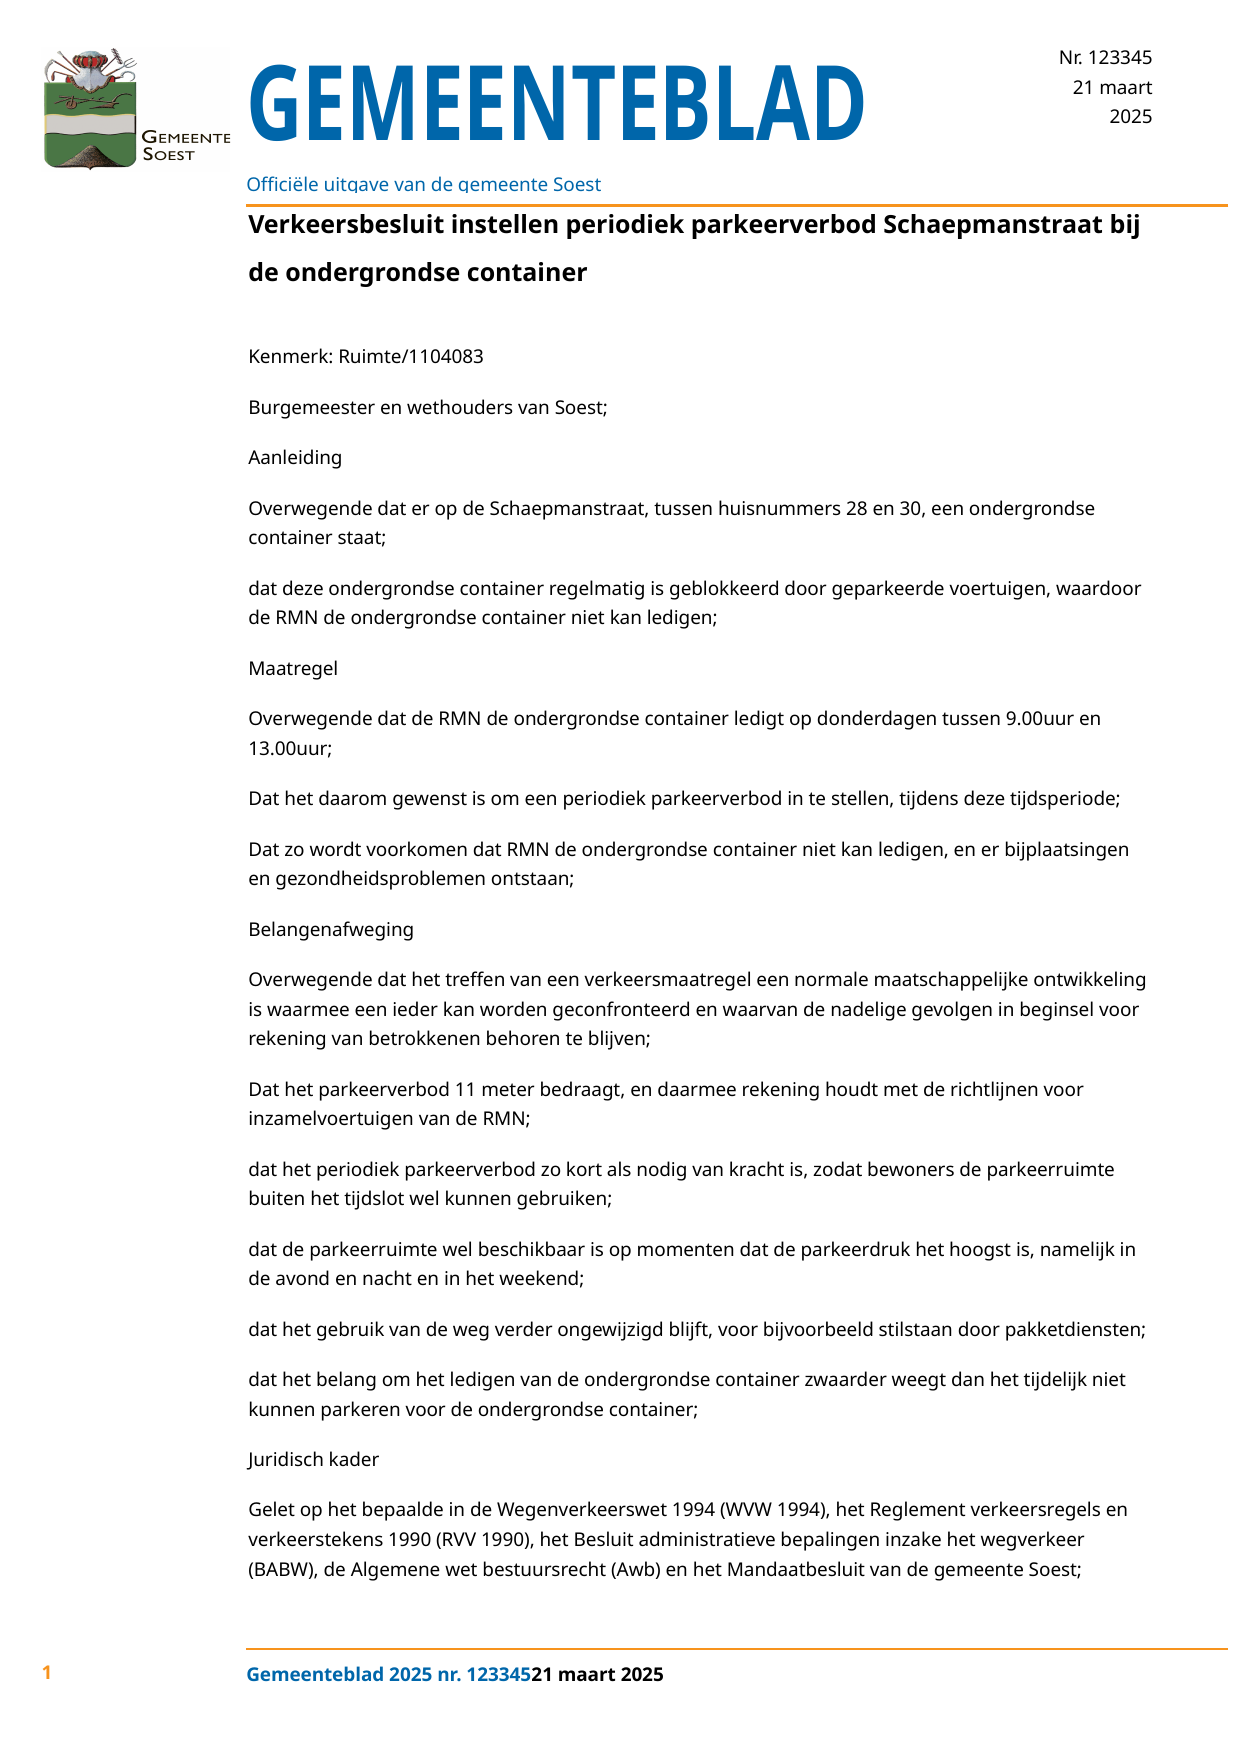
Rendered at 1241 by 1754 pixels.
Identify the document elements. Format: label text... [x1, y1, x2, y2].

text Dat het daarom gewenst is om een periodiek parkeerverbod in te stellen, tijdens deze tijdsperiode; [248, 785, 1152, 811]
text Juridisch kader [248, 1446, 1152, 1472]
text Belangenafweging [248, 916, 1152, 941]
text Verkeersbesluit instellen periodiek parkeerverbod Schaepmanstraat bij de ondergrondse container [248, 207, 1152, 288]
text dat de parkeerruimte wel beschikbaar is op momenten dat de parkeerdruk het hoogst is, namelijk in de avond en nacht en in het weekend; [248, 1236, 1152, 1291]
text Maatregel [248, 655, 1152, 681]
text Overwegende dat het treffen van een verkeersmaatregel een normale maatschappelijke ontwikkeling is waarmee een ieder kan worden geconfronteerd en waarvan de nadelige gevolgen in beginsel voor rekening van betrokkenen behoren te blijven; [248, 966, 1152, 1051]
text Aanleiding [248, 444, 1152, 470]
text Dat het parkeerverbod 11 meter bedraagt, en daarmee rekening houdt met de richtlijnen voor inzamelvoertuigen van de RMN; [248, 1076, 1152, 1131]
text Kenmerk: Ruimte/1104083 [248, 344, 1152, 369]
picture [41, 47, 231, 172]
text Burgemeester en wethouders van Soest; [248, 394, 1152, 420]
text Overwegende dat de RMN de ondergrondse container ledigt op donderdagen tussen 9.00uur en 13.00uur; [248, 705, 1152, 761]
text dat deze ondergrondse container regelmatig is geblokkeerd door geparkeerde voertuigen, waardoor de RMN de ondergrondse container niet kan ledigen; [248, 575, 1152, 630]
text Overwegende dat er op de Schaepmanstraat, tussen huisnummers 28 en 30, een ondergrondse container staat; [248, 495, 1152, 550]
text Dat zo wordt voorkomen dat RMN de ondergrondse container niet kan ledigen, en er bijplaatsingen en gezondheidsproblemen ontstaan; [248, 836, 1152, 891]
text dat het belang om het ledigen van de ondergrondse container zwaarder weegt dan het tijdelijk niet kunnen parkeren voor de ondergrondse container; [248, 1366, 1152, 1421]
text Gelet op het bepaalde in de Wegenverkeerswet 1994 (WVW 1994), het Reglement verkeersregels en verkeerstekens 1990 (RVV 1990), het Besluit administratieve bepalingen inzake het wegverkeer (BABW), de Algemene wet bestuursrecht (Awb) en het Mandaatbesluit van de gemeente Soest; [248, 1497, 1152, 1581]
text dat het gebruik van de weg verder ongewijzigd blijft, voor bijvoorbeeld stilstaan door pakketdiensten; [248, 1316, 1152, 1341]
text dat het periodiek parkeerverbod zo kort als nodig van kracht is, zodat bewoners de parkeerruimte buiten het tijdslot wel kunnen gebruiken; [248, 1156, 1152, 1211]
